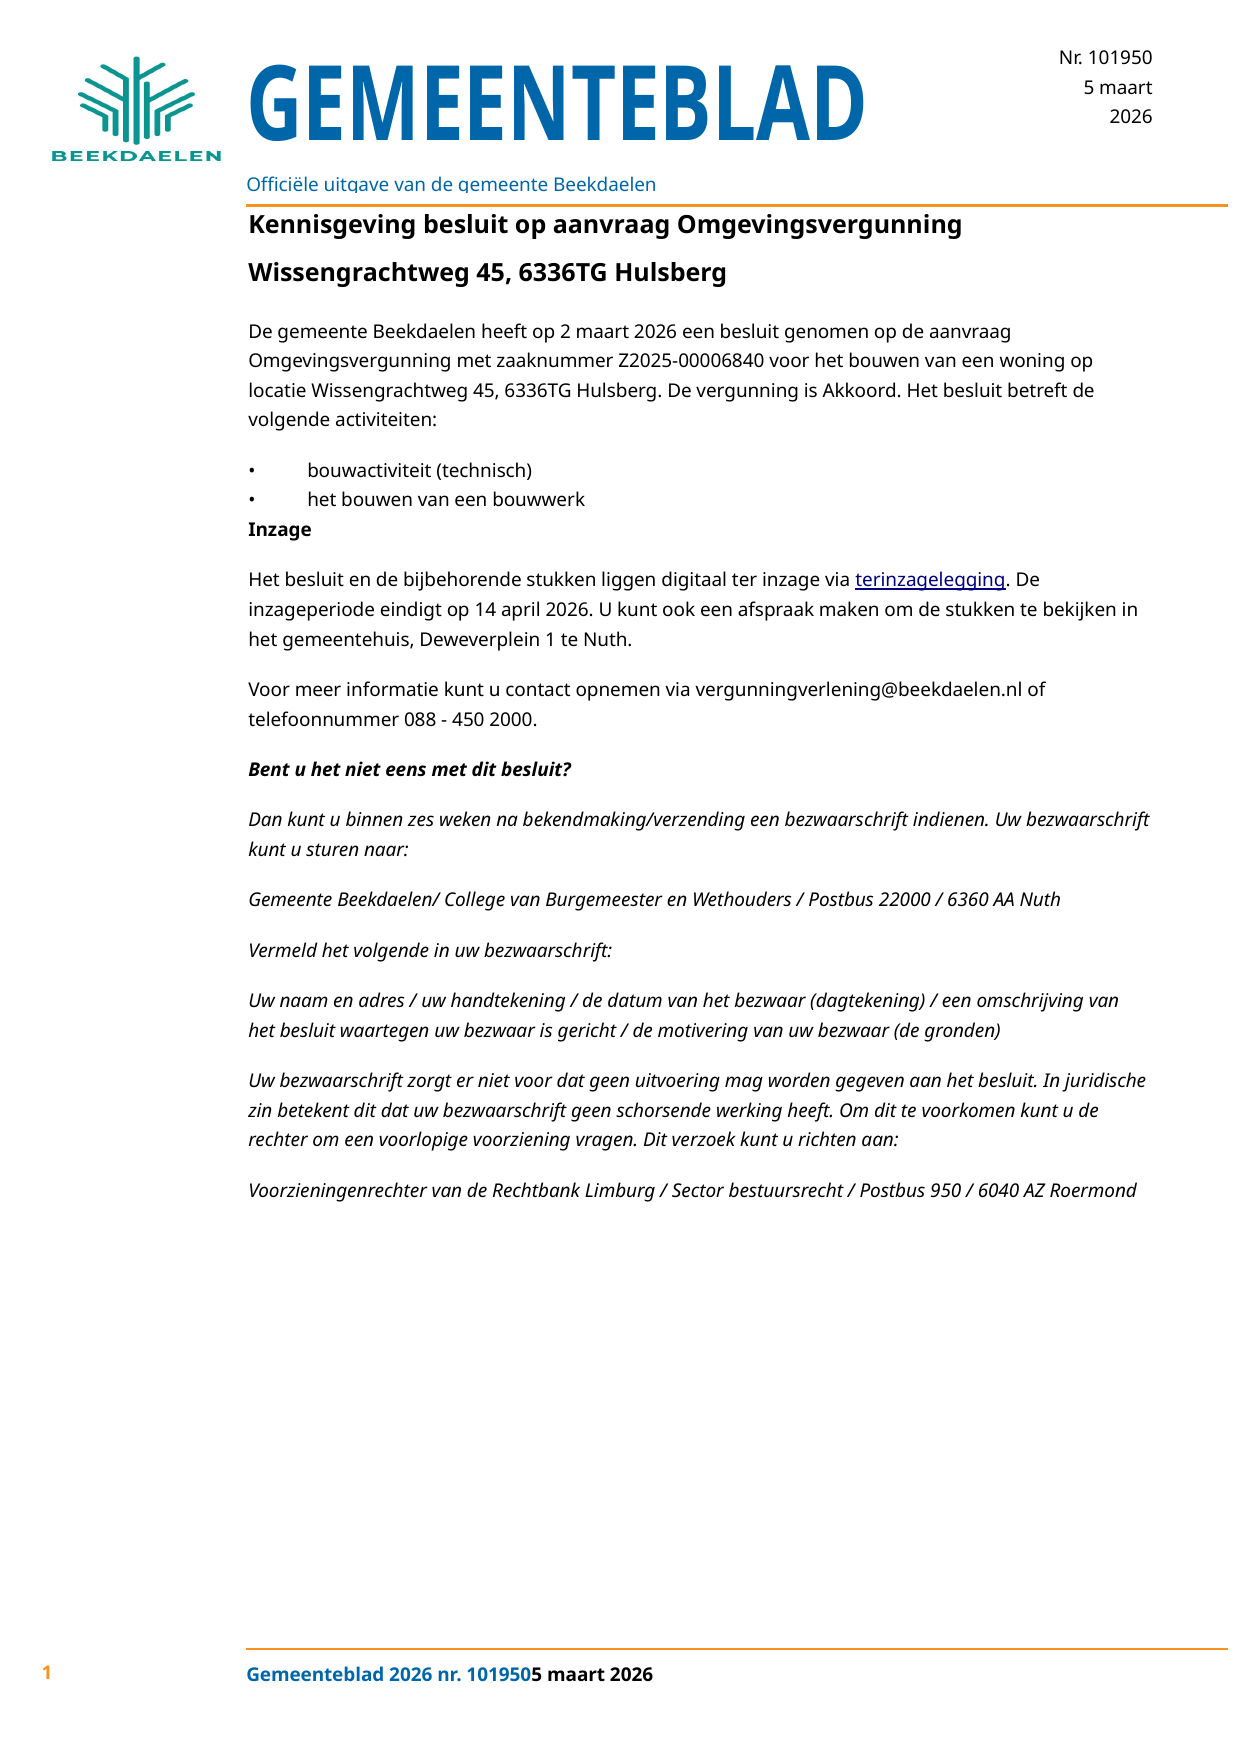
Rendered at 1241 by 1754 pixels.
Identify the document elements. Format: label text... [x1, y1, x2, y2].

text Voor meer informatie kunt u contact opnemen via vergunningverlening@beekdaelen.nl of telefoonnummer 088 - 450 2000. [248, 676, 1152, 732]
text Dan kunt u binnen zes weken na bekendmaking/verzending een bezwaarschrift indienen. Uw bezwaarschrift kunt u sturen naar: [248, 807, 1152, 862]
text Bent u het niet eens met dit besluit? [248, 756, 1152, 782]
text Uw naam en adres / uw handtekening / de datum van het bezwaar (dagtekening) / een omschrijving van het besluit waartegen uw bezwaar is gericht / de motivering van uw bezwaar (de gronden) [248, 987, 1152, 1043]
text Het besluit en de bijbehorende stukken liggen digitaal ter inzage via terinzagelegging. De inzageperiode eindigt op 14 april 2026. U kunt ook een afspraak maken om de stukken te bekijken in het gemeentehuis, Deweverplein 1 te Nuth. [248, 567, 1152, 652]
text Voorzieningenrechter van de Rechtbank Limburg / Sector bestuursrecht / Postbus 950 / 6040 AZ Roermond [248, 1177, 1152, 1203]
text Gemeente Beekdaelen/ College van Burgemeester en Wethouders / Postbus 22000 / 6360 AA Nuth [248, 887, 1152, 912]
list bouwactiviteit (technisch) [248, 457, 1152, 483]
list het bouwen van een bouwwerk [248, 487, 1152, 512]
text Inzage [248, 516, 1152, 542]
text Uw bezwaarschrift zorgt er niet voor dat geen uitvoering mag worden gegeven aan het besluit. In juridische zin betekent dit dat uw bezwaarschrift geen schorsende werking heeft. Om dit te voorkomen kunt u de rechter om een voorlopige voorziening vragen. Dit verzoek kunt u richten aan: [248, 1067, 1152, 1152]
text De gemeente Beekdaelen heeft op 2 maart 2026 een besluit genomen op de aanvraag Omgevingsvergunning met zaaknummer Z2025-00006840 voor het bouwen van een woning op locatie Wissengrachtweg 45, 6336TG Hulsberg. De vergunning is Akkoord. Het besluit betreft de volgende activiteiten: [248, 318, 1152, 432]
picture [41, 47, 231, 172]
text Vermeld het volgende in uw bezwaarschrift: [248, 937, 1152, 963]
text Kennisgeving besluit op aanvraag Omgevingsvergunning Wissengrachtweg 45, 6336TG Hulsberg [248, 207, 1152, 288]
